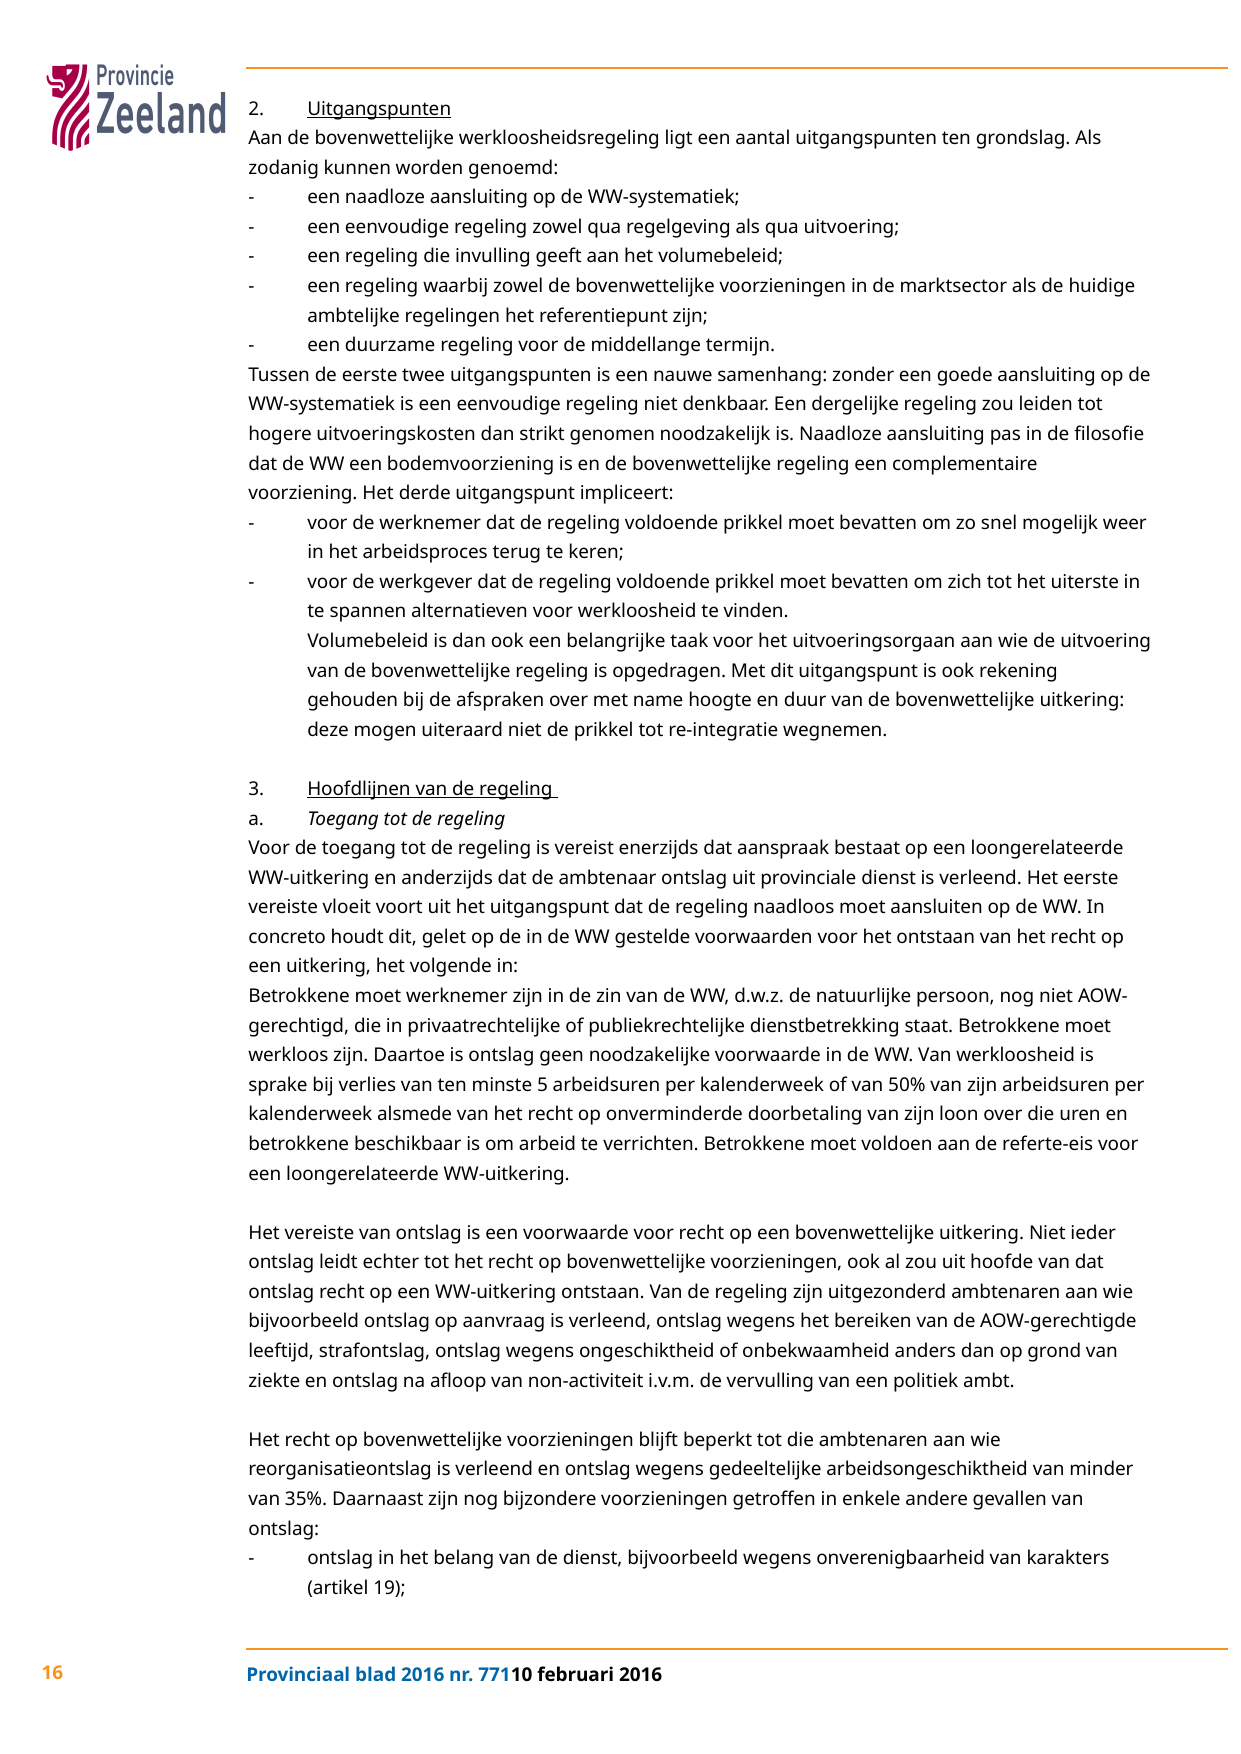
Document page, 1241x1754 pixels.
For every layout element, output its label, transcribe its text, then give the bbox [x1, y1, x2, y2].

list een regeling waarbij zowel de bovenwettelijke voorzieningen in de marktsector als de huidige ambtelijke regelingen het referentiepunt zijn; [248, 272, 1152, 328]
text Aan de bovenwettelijke werkloosheidsregeling ligt een aantal uitgangspunten ten grondslag. Als zodanig kunnen worden genoemd: [248, 124, 1152, 180]
text Het vereiste van ontslag is een voorwaarde voor recht op een bovenwettelijke uitkering. Niet ieder ontslag leidt echter tot het recht op bovenwettelijke voorzieningen, ook al zou uit hoofde van dat ontslag recht op een WW-uitkering ontstaan. Van de regeling zijn uitgezonderd ambtenaren aan wie bijvoorbeeld ontslag op aanvraag is verleend, ontslag wegens het bereiken van de AOW-gerechtigde leeftijd, strafontslag, ontslag wegens ongeschiktheid of onbekwaamheid anders dan op grond van ziekte en ontslag na afloop van non-activiteit i.v.m. de vervulling van een politiek ambt. [248, 1219, 1152, 1393]
text Het recht op bovenwettelijke voorzieningen blijft beperkt tot die ambtenaren aan wie reorganisatieontslag is verleend en ontslag wegens gedeeltelijke arbeidsongeschiktheid van minder van 35%. Daarnaast zijn nog bijzondere voorzieningen getroffen in enkele andere gevallen van ontslag: [248, 1426, 1152, 1541]
text Tussen de eerste twee uitgangspunten is een nauwe samenhang: zonder een goede aansluiting op de WW-systematiek is een eenvoudige regeling niet denkbaar. Een dergelijke regeling zou leiden tot hogere uitvoeringskosten dan strikt genomen noodzakelijk is. Naadloze aansluiting pas in de filosofie dat de WW een bodemvoorziening is en de bovenwettelijke regeling een complementaire voorziening. Het derde uitgangspunt impliceert: [248, 361, 1152, 505]
list Volumebeleid is dan ook een belangrijke taak voor het uitvoeringsorgaan aan wie de uitvoering van de bovenwettelijke regeling is opgedragen. Met dit uitgangspunt is ook rekening gehouden bij de afspraken over met name hoogte en duur van de bovenwettelijke uitkering: deze mogen uiteraard niet de prikkel tot re-integratie wegnemen. [248, 627, 1152, 742]
list voor de werknemer dat de regeling voldoende prikkel moet bevatten om zo snel mogelijk weer in het arbeidsproces terug te keren; [248, 509, 1152, 564]
list een regeling die invulling geeft aan het volumebeleid; [248, 243, 1152, 268]
text Voor de toegang tot de regeling is vereist enerzijds dat aanspraak bestaat op een loongerelateerde WW-uitkering en anderzijds dat de ambtenaar ontslag uit provinciale dienst is verleend. Het eerste vereiste vloeit voort uit het uitgangspunt dat de regeling naadloos moet aansluiten op de WW. In concreto houdt dit, gelet op de in de WW gestelde voorwaarden voor het ontstaan van het recht op een uitkering, het volgende in: [248, 834, 1152, 978]
list een naadloze aansluiting op de WW-systematiek; [248, 183, 1152, 209]
list een duurzame regeling voor de middellange termijn. [248, 331, 1152, 357]
list Hoofdlijnen van de regeling [248, 775, 1152, 801]
list Uitgangspunten [248, 95, 1152, 121]
list ontslag in het belang van de dienst, bijvoorbeeld wegens onverenigbaarheid van karakters (artikel 19); [248, 1544, 1152, 1600]
list Toegang tot de regeling [248, 805, 1152, 831]
list een eenvoudige regeling zowel qua regelgeving als qua uitvoering; [248, 213, 1152, 239]
list voor de werkgever dat de regeling voldoende prikkel moet bevatten om zich tot het uiterste in te spannen alternatieven voor werkloosheid te vinden. [248, 568, 1152, 623]
picture [41, 47, 231, 172]
text Betrokkene moet werknemer zijn in de zin van de WW, d.w.z. de natuurlijke persoon, nog niet AOW-gerechtigd, die in privaatrechtelijke of publiekrechtelijke dienstbetrekking staat. Betrokkene moet werkloos zijn. Daartoe is ontslag geen noodzakelijke voorwaarde in de WW. Van werkloosheid is sprake bij verlies van ten minste 5 arbeidsuren per kalenderweek of van 50% van zijn arbeidsuren per kalenderweek alsmede van het recht op onverminderde doorbetaling van zijn loon over die uren en betrokkene beschikbaar is om arbeid te verrichten. Betrokkene moet voldoen aan de referte-eis voor een loongerelateerde WW-uitkering. [248, 982, 1152, 1186]
